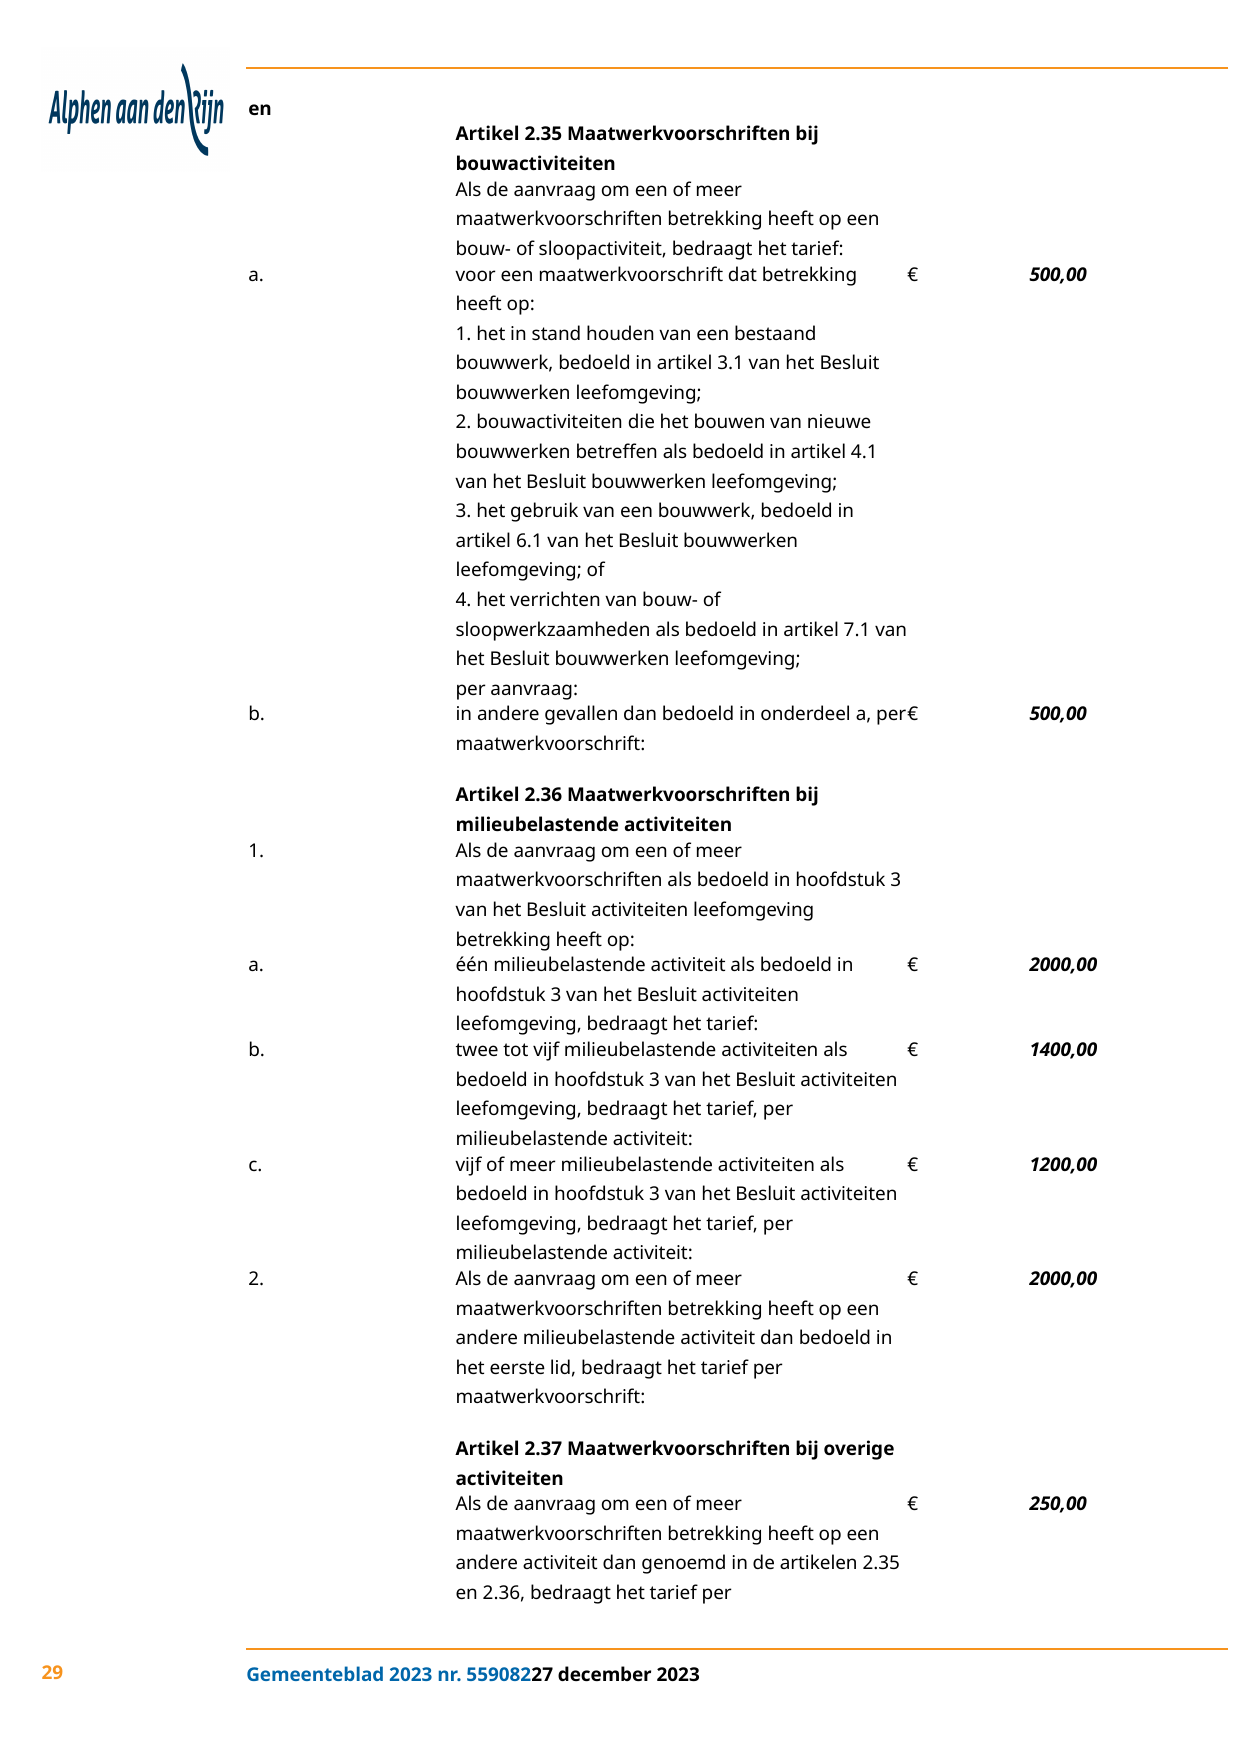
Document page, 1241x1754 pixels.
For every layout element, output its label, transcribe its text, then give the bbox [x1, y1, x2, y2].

table_cell [1029, 756, 1152, 782]
table_cell b. [248, 1036, 455, 1151]
table_cell Als de aanvraag om een of meer maatwerkvoorschriften betrekking heeft op een bouw- of sloopactiviteit, bedraagt het tarief: [455, 176, 907, 261]
table_cell 500,00 [1029, 701, 1152, 756]
table_cell [907, 176, 1029, 261]
table_cell 1400,00 [1029, 1036, 1152, 1151]
table_cell 2000,00 [1029, 951, 1152, 1036]
table_cell [455, 95, 907, 121]
table_cell [248, 782, 455, 837]
table_cell Als de aanvraag om een of meer maatwerkvoorschriften als bedoeld in hoofdstuk 3 van het Besluit activiteiten leefomgeving betrekking heeft op: [455, 837, 907, 951]
table_cell twee tot vijf milieubelastende activiteiten als bedoeld in hoofdstuk 3 van het Besluit activiteiten leefomgeving, bedraagt het tarief, per milieubelastende activiteit: [455, 1036, 907, 1151]
table_cell € [907, 1151, 1029, 1265]
table_cell 500,00 [1029, 261, 1152, 701]
table_cell 2000,00 [1029, 1265, 1152, 1409]
table_cell € [907, 1490, 1029, 1605]
table_cell [907, 782, 1029, 837]
table_cell [248, 176, 455, 261]
table_cell Artikel 2.36 Maatwerkvoorschriften bij milieubelastende activiteiten [455, 782, 907, 837]
table_cell in andere gevallen dan bedoeld in onderdeel a, per maatwerkvoorschrift: [455, 701, 907, 756]
table_cell [907, 1409, 1029, 1435]
table_cell € [907, 701, 1029, 756]
table_cell [1029, 176, 1152, 261]
table_cell [1029, 1409, 1152, 1435]
table_cell [1029, 95, 1152, 121]
table_cell [907, 837, 1029, 951]
table_cell [455, 756, 907, 782]
table_cell Artikel 2.35 Maatwerkvoorschriften bij bouwactiviteiten [455, 121, 907, 176]
table_cell [248, 756, 455, 782]
table_cell € [907, 1265, 1029, 1409]
table_cell [907, 121, 1029, 176]
table_cell 1. [248, 837, 455, 951]
table_cell € [907, 1036, 1029, 1151]
table_cell [248, 121, 455, 176]
table_cell € [907, 951, 1029, 1036]
table_cell [1029, 782, 1152, 837]
table_cell 1200,00 [1029, 1151, 1152, 1265]
table_cell 250,00 [1029, 1490, 1152, 1605]
table_cell [248, 1409, 455, 1435]
table_cell vijf of meer milieubelastende activiteiten als bedoeld in hoofdstuk 3 van het Besluit activiteiten leefomgeving, bedraagt het tarief, per milieubelastende activiteit: [455, 1151, 907, 1265]
table_cell € [907, 261, 1029, 701]
table_cell Als de aanvraag om een of meer maatwerkvoorschriften betrekking heeft op een andere milieubelastende activiteit dan bedoeld in het eerste lid, bedraagt het tarief per maatwerkvoorschrift: [455, 1265, 907, 1409]
table_cell 2. [248, 1265, 455, 1409]
table_cell en [248, 95, 455, 121]
table_cell [1029, 1435, 1152, 1490]
picture [41, 47, 231, 172]
table_cell [907, 756, 1029, 782]
table_cell b. [248, 701, 455, 756]
table_cell Artikel 2.37 Maatwerkvoorschriften bij overige activiteiten [455, 1435, 907, 1490]
table_cell [1029, 837, 1152, 951]
table_cell voor een maatwerkvoorschrift dat betrekking heeft op: 1. het in stand houden van een bestaand bouwwerk, bedoeld in artikel 3.1 van het Besluit bouwwerken leefomgeving; 2. bouwactiviteiten die het bouwen van nieuwe bouwwerken betreffen als bedoeld in artikel 4.1 van het Besluit bouwwerken leefomgeving; 3. het gebruik van een bouwwerk, bedoeld in artikel 6.1 van het Besluit bouwwerken leefomgeving; of 4. het verrichten van bouw- of sloopwerkzaamheden als bedoeld in artikel 7.1 van het Besluit bouwwerken leefomgeving; per aanvraag: [455, 261, 907, 701]
table_cell c. [248, 1151, 455, 1265]
table_cell [1029, 121, 1152, 176]
table_cell a. [248, 951, 455, 1036]
table_cell a. [248, 261, 455, 701]
table_cell Als de aanvraag om een of meer maatwerkvoorschriften betrekking heeft op een andere activiteit dan genoemd in de artikelen 2.35 en 2.36, bedraagt het tarief per [455, 1490, 907, 1605]
table_cell [248, 1435, 455, 1490]
table_cell één milieubelastende activiteit als bedoeld in hoofdstuk 3 van het Besluit activiteiten leefomgeving, bedraagt het tarief: [455, 951, 907, 1036]
table_cell [455, 1409, 907, 1435]
table_cell [248, 1490, 455, 1605]
table_cell [907, 95, 1029, 121]
table_cell [907, 1435, 1029, 1490]
